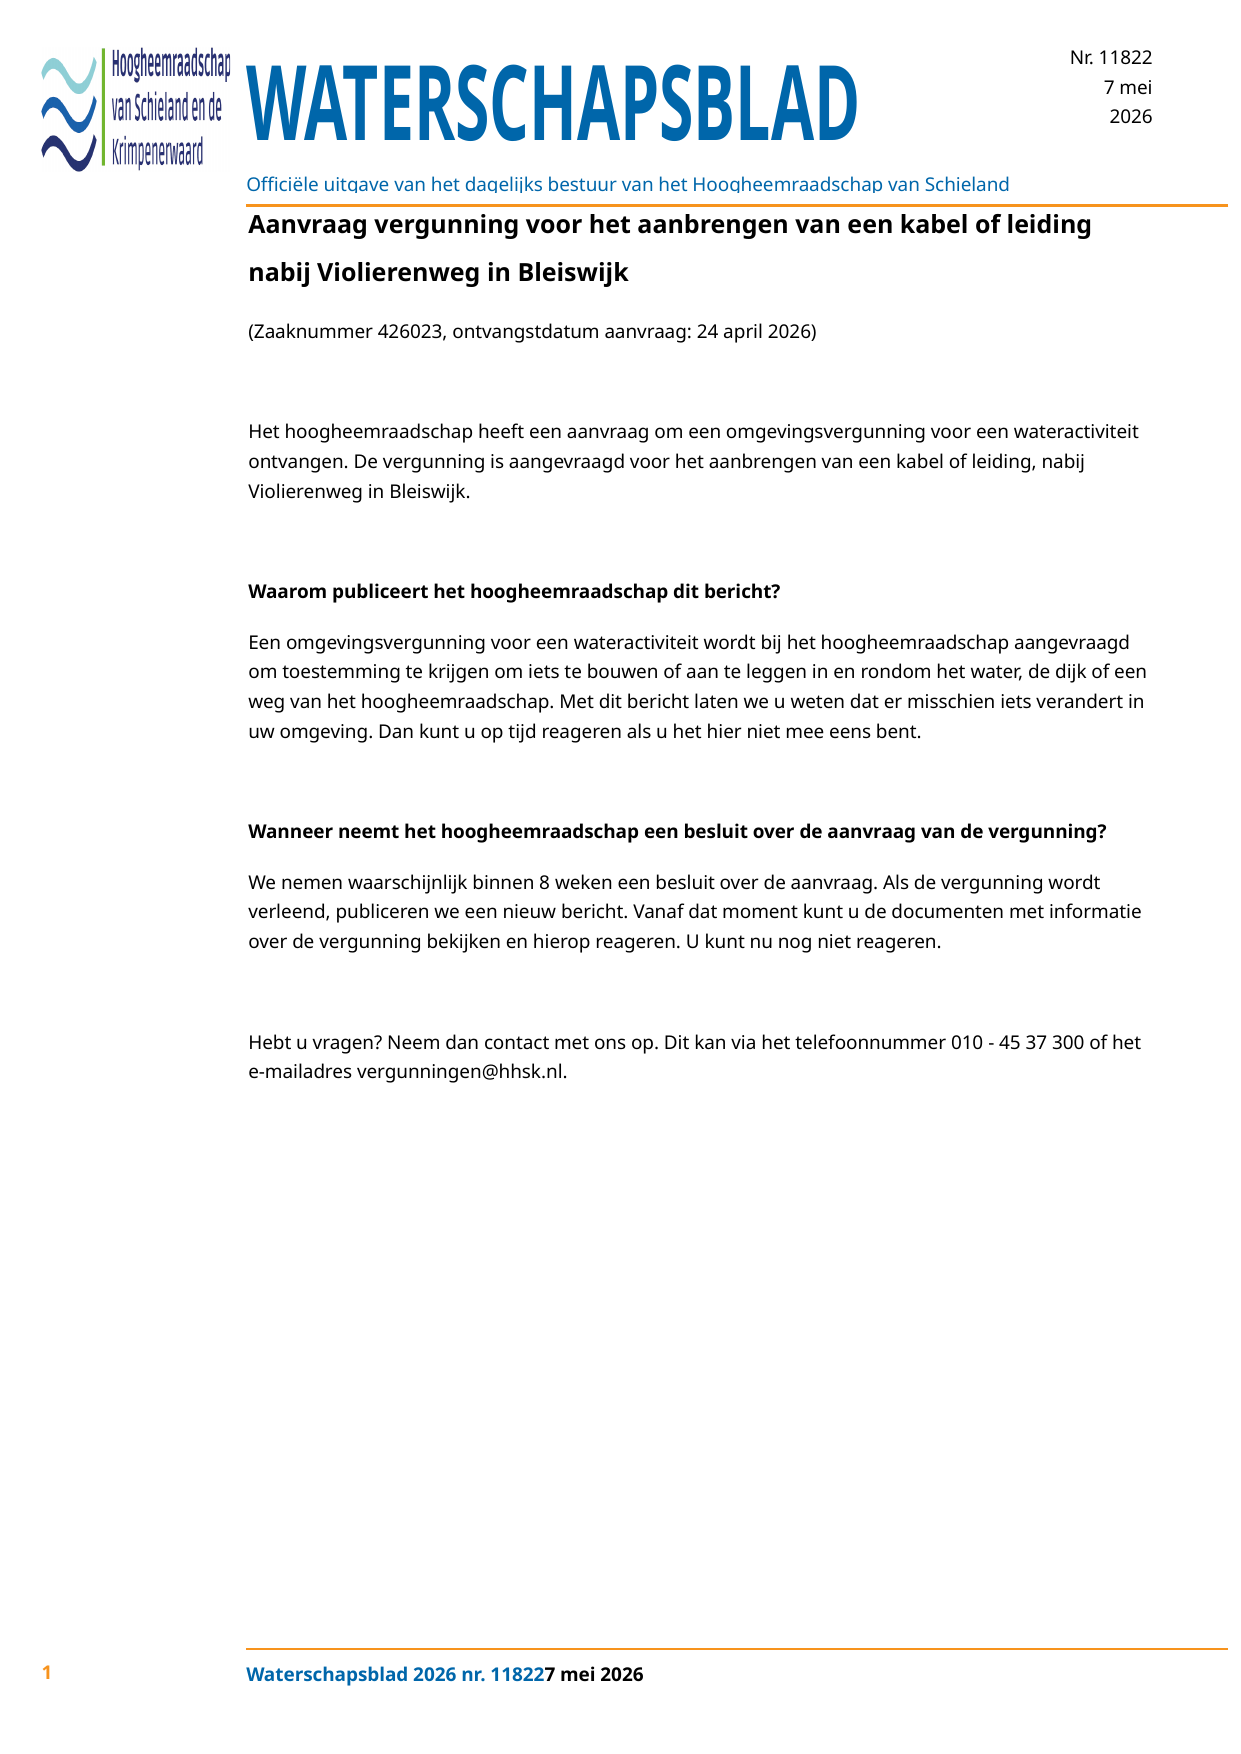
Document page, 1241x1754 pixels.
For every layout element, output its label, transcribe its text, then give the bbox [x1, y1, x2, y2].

text Aanvraag vergunning voor het aanbrengen van een kabel of leiding nabij Violierenweg in Bleiswijk [248, 207, 1152, 288]
text Het hoogheemraadschap heeft een aanvraag om een omgevingsvergunning voor een wateractiviteit ontvangen. De vergunning is aangevraagd voor het aanbrengen van een kabel of leiding, nabij Violierenweg in Bleiswijk. [248, 419, 1152, 504]
text Een omgevingsvergunning voor een wateractiviteit wordt bij het hoogheemraadschap aangevraagd om toestemming te krijgen om iets te bouwen of aan te leggen in en rondom het water, de dijk of een weg van het hoogheemraadschap. Met dit bericht laten we u weten dat er misschien iets verandert in uw omgeving. Dan kunt u op tijd reageren als u het hier niet mee eens bent. [248, 629, 1152, 744]
text Waarom publiceert het hoogheemraadschap dit bericht? [248, 579, 1152, 604]
text We nemen waarschijnlijk binnen 8 weken een besluit over de aanvraag. Als de vergunning wordt verleend, publiceren we een nieuw bericht. Vanaf dat moment kunt u de documenten met informatie over de vergunning bekijken en hierop reageren. U kunt nu nog niet reageren. [248, 869, 1152, 954]
text Hebt u vragen? Neem dan contact met ons op. Dit kan via het telefoonnummer 010 - 45 37 300 of het e-mailadres vergunningen@hhsk.nl. [248, 1029, 1152, 1084]
text Wanneer neemt het hoogheemraadschap een besluit over de aanvraag van de vergunning? [248, 819, 1152, 844]
picture [41, 47, 231, 172]
text (Zaaknummer 426023, ontvangstdatum aanvraag: 24 april 2026) [248, 318, 1152, 344]
